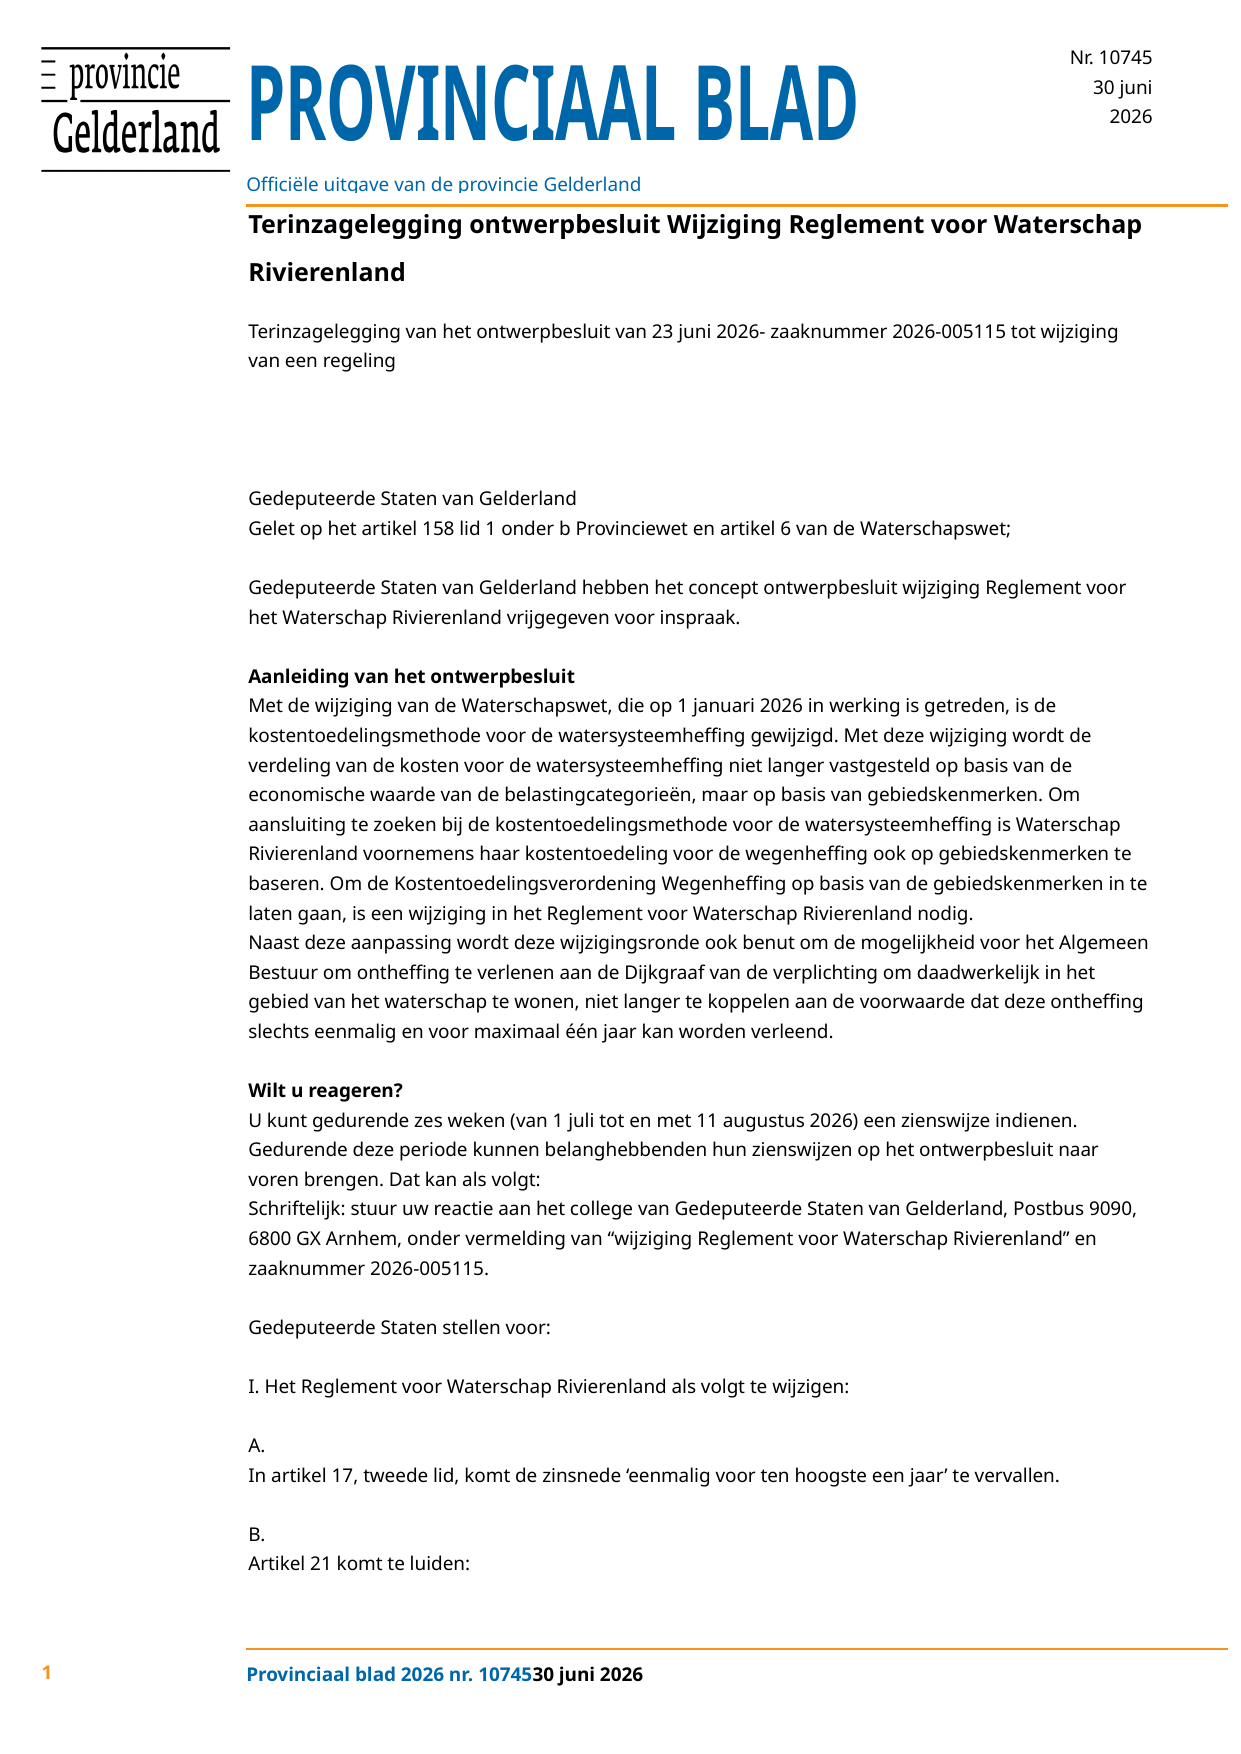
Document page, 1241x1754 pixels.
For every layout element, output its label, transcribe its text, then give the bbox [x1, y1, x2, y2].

text I. Het Reglement voor Waterschap Rivierenland als volgt te wijzigen: [248, 1373, 1152, 1399]
text Gedeputeerde Staten van Gelderland hebben het concept ontwerpbesluit wijziging Reglement voor het Waterschap Rivierenland vrijgegeven voor inspraak. [248, 574, 1152, 629]
text In artikel 17, tweede lid, komt de zinsnede ‘eenmalig voor ten hoogste een jaar’ te vervallen. [248, 1462, 1152, 1487]
text Terinzagelegging ontwerpbesluit Wijziging Reglement voor Waterschap Rivierenland [248, 207, 1152, 288]
text Aanleiding van het ontwerpbesluit [248, 663, 1152, 689]
text Schriftelijk: stuur uw reactie aan het college van Gedeputeerde Staten van Gelderland, Postbus 9090, 6800 GX Arnhem, onder vermelding van “wijziging Reglement voor Waterschap Rivierenland” en zaaknummer 2026-005115. [248, 1196, 1152, 1280]
text Gedeputeerde Staten van Gelderland [248, 486, 1152, 511]
text Gelet op het artikel 158 lid 1 onder b Provinciewet en artikel 6 van de Waterschapswet; [248, 515, 1152, 541]
picture [41, 47, 231, 172]
text Terinzagelegging van het ontwerpbesluit van 23 juni 2026- zaaknummer 2026-005115 tot wijziging van een regeling [248, 318, 1152, 373]
text Artikel 21 komt te luiden: [248, 1551, 1152, 1576]
text Naast deze aanpassing wordt deze wijzigingsronde ook benut om de mogelijkheid voor het Algemeen Bestuur om ontheffing te verlenen aan de Dijkgraaf van de verplichting om daadwerkelijk in het gebied van het waterschap te wonen, niet langer te koppelen aan de voorwaarde dat deze ontheffing slechts eenmalig en voor maximaal één jaar kan worden verleend. [248, 929, 1152, 1044]
text U kunt gedurende zes weken (van 1 juli tot en met 11 augustus 2026) een zienswijze indienen. Gedurende deze periode kunnen belanghebbenden hun zienswijzen op het ontwerpbesluit naar voren brengen. Dat kan als volgt: [248, 1107, 1152, 1192]
text Gedeputeerde Staten stellen voor: [248, 1314, 1152, 1339]
text Wilt u reageren? [248, 1077, 1152, 1103]
text Met de wijziging van de Waterschapswet, die op 1 januari 2026 in werking is getreden, is de kostentoedelingsmethode voor de watersysteemheffing gewijzigd. Met deze wijziging wordt de verdeling van de kosten voor de watersysteemheffing niet langer vastgesteld op basis van de economische waarde van de belastingcategorieën, maar op basis van gebiedskenmerken. Om aansluiting te zoeken bij de kostentoedelingsmethode voor de watersysteemheffing is Waterschap Rivierenland voornemens haar kostentoedeling voor de wegenheffing ook op gebiedskenmerken te baseren. Om de Kostentoedelingsverordening Wegenheffing op basis van de gebiedskenmerken in te laten gaan, is een wijziging in het Reglement voor Waterschap Rivierenland nodig. [248, 693, 1152, 925]
